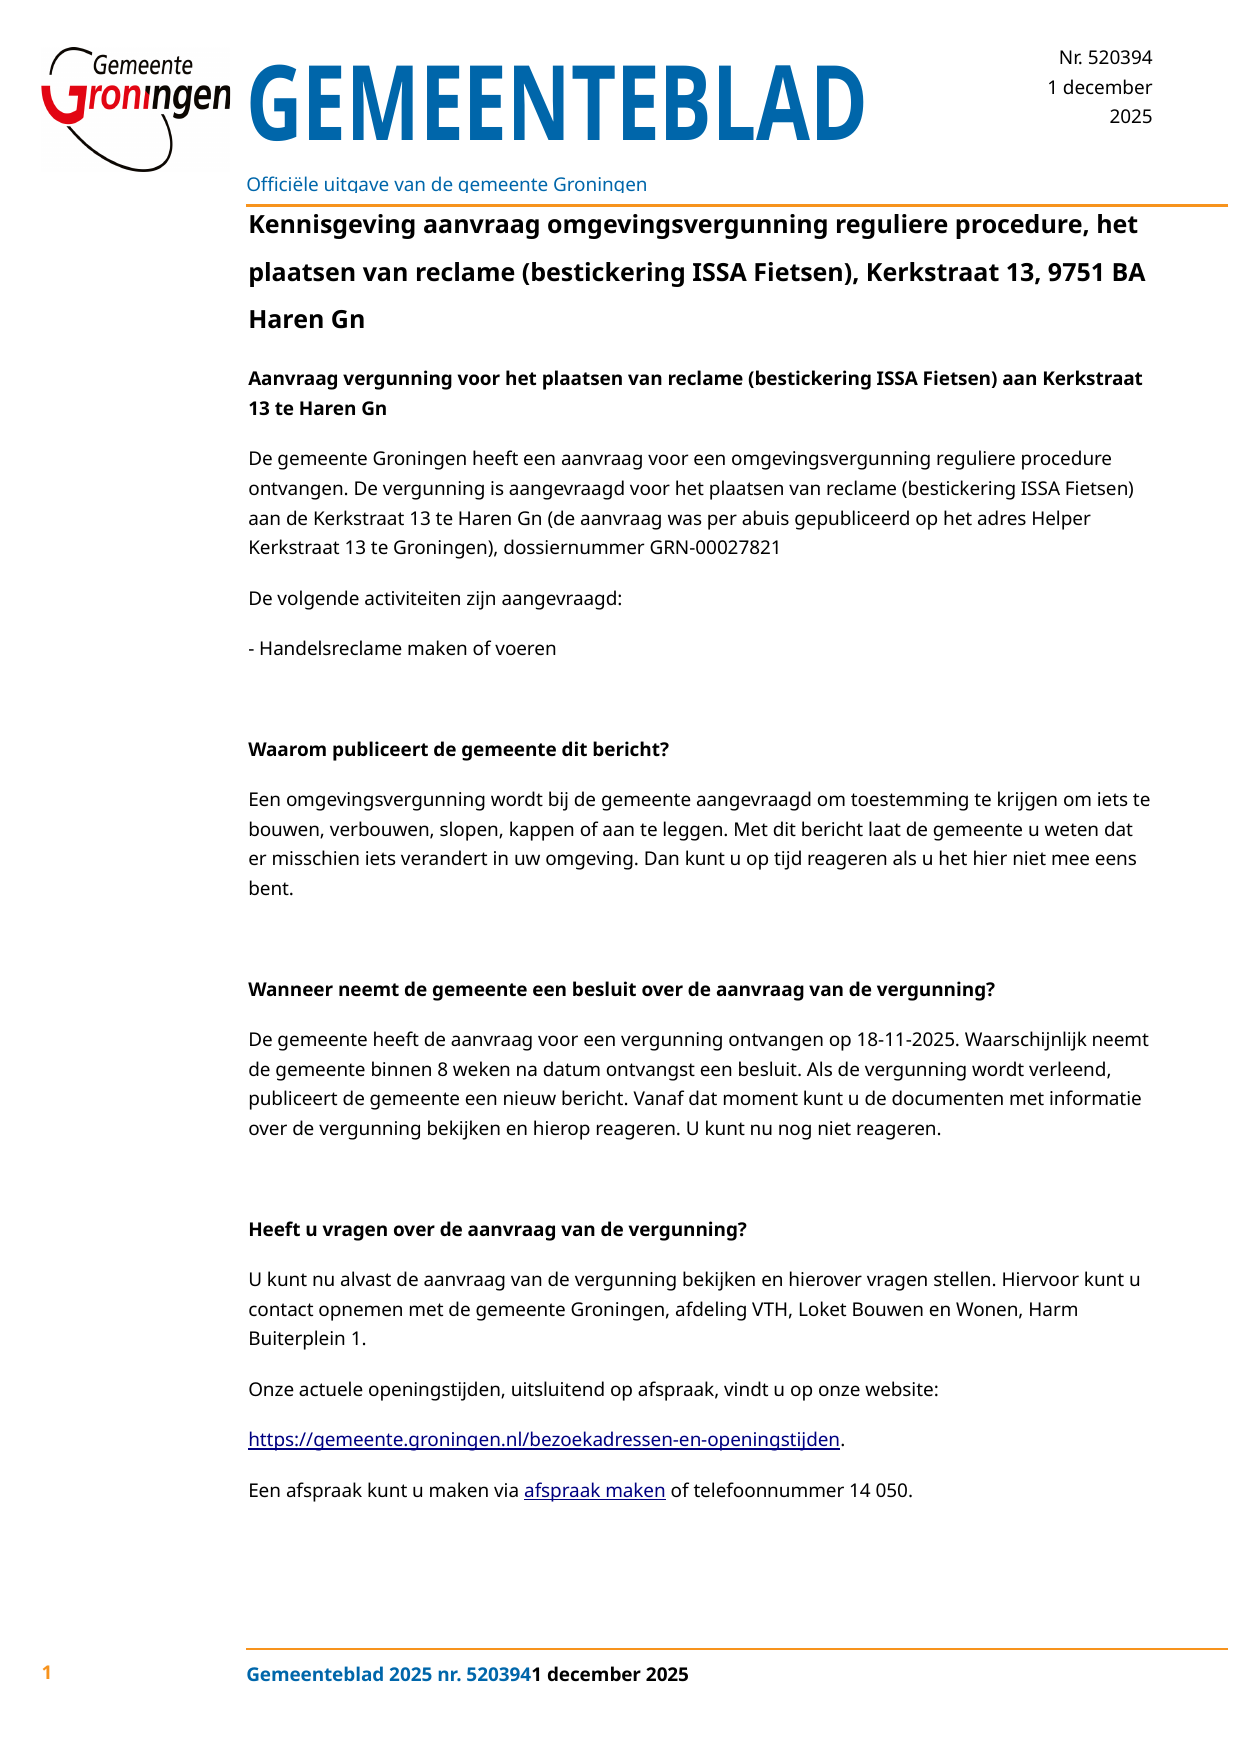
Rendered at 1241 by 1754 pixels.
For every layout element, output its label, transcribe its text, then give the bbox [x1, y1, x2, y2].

text Aanvraag vergunning voor het plaatsen van reclame (bestickering ISSA Fietsen) aan Kerkstraat 13 te Haren Gn [248, 366, 1152, 421]
text De gemeente Groningen heeft een aanvraag voor een omgevingsvergunning reguliere procedure ontvangen. De vergunning is aangevraagd voor het plaatsen van reclame (bestickering ISSA Fietsen) aan de Kerkstraat 13 te Haren Gn (de aanvraag was per abuis gepubliceerd op het adres Helper Kerkstraat 13 te Groningen), dossiernummer GRN-00027821 [248, 446, 1152, 560]
text Een afspraak kunt u maken via afspraak maken of telefoonnummer 14 050. [248, 1477, 1152, 1502]
text Een omgevingsvergunning wordt bij de gemeente aangevraagd om toestemming te krijgen om iets te bouwen, verbouwen, slopen, kappen of aan te leggen. Met dit bericht laat de gemeente u weten dat er misschien iets verandert in uw omgeving. Dan kunt u op tijd reageren als u het hier niet mee eens bent. [248, 786, 1152, 901]
text Heeft u vragen over de aanvraag van de vergunning? [248, 1216, 1152, 1242]
text U kunt nu alvast de aanvraag van de vergunning bekijken en hierover vragen stellen. Hiervoor kunt u contact opnemen met de gemeente Groningen, afdeling VTH, Loket Bouwen en Wonen, Harm Buiterplein 1. [248, 1266, 1152, 1351]
text Kennisgeving aanvraag omgevingsvergunning reguliere procedure, het plaatsen van reclame (bestickering ISSA Fietsen), Kerkstraat 13, 9751 BA Haren Gn [248, 207, 1152, 336]
text De volgende activiteiten zijn aangevraagd: [248, 585, 1152, 610]
text De gemeente heeft de aanvraag voor een vergunning ontvangen op 18-11-2025. Waarschijnlijk neemt de gemeente binnen 8 weken na datum ontvangst een besluit. Als de vergunning wordt verleend, publiceert de gemeente een nieuw bericht. Vanaf dat moment kunt u de documenten met informatie over de vergunning bekijken en hierop reageren. U kunt nu nog niet reageren. [248, 1026, 1152, 1141]
text https://gemeente.groningen.nl/bezoekadressen-en-openingstijden. [248, 1426, 1152, 1452]
text Waarom publiceert de gemeente dit bericht? [248, 736, 1152, 762]
text Onze actuele openingstijden, uitsluitend op afspraak, vindt u op onze website: [248, 1376, 1152, 1402]
text Wanneer neemt de gemeente een besluit over de aanvraag van de vergunning? [248, 976, 1152, 1002]
text - Handelsreclame maken of voeren [248, 635, 1152, 661]
picture [41, 47, 231, 172]
